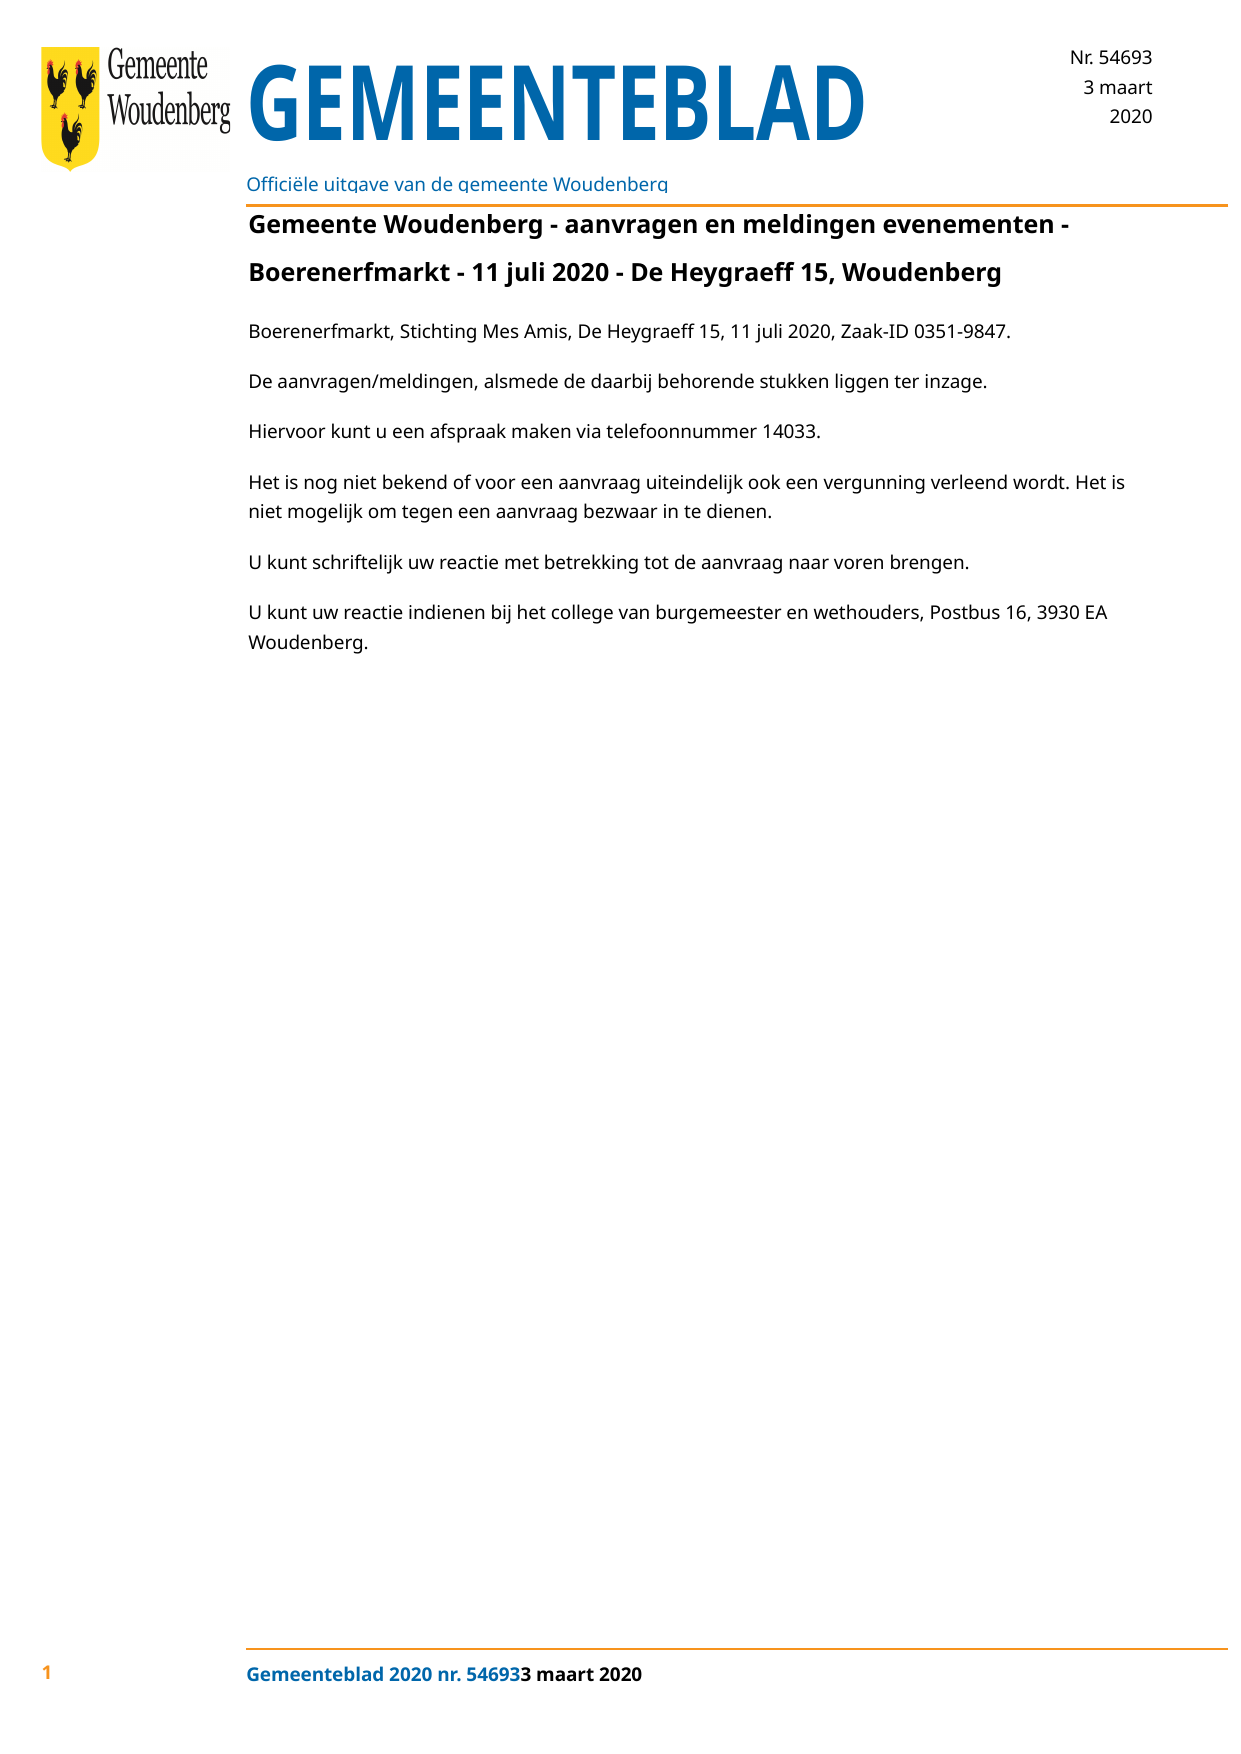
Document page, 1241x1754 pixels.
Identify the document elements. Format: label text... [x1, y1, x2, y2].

text U kunt schriftelijk uw reactie met betrekking tot de aanvraag naar voren brengen. [248, 549, 1152, 575]
picture [41, 47, 231, 172]
text Hiervoor kunt u een afspraak maken via telefoonnummer 14033. [248, 419, 1152, 444]
text Boerenerfmarkt, Stichting Mes Amis, De Heygraeff 15, 11 juli 2020, Zaak-ID 0351-9847. [248, 318, 1152, 344]
text U kunt uw reactie indienen bij het college van burgemeester en wethouders, Postbus 16, 3930 EA Woudenberg. [248, 599, 1152, 655]
text Gemeente Woudenberg - aanvragen en meldingen evenementen - Boerenerfmarkt - 11 juli 2020 - De Heygraeff 15, Woudenberg [248, 207, 1152, 288]
text Het is nog niet bekend of voor een aanvraag uiteindelijk ook een vergunning verleend wordt. Het is niet mogelijk om tegen een aanvraag bezwaar in te dienen. [248, 469, 1152, 524]
text De aanvragen/meldingen, alsmede de daarbij behorende stukken liggen ter inzage. [248, 368, 1152, 394]
